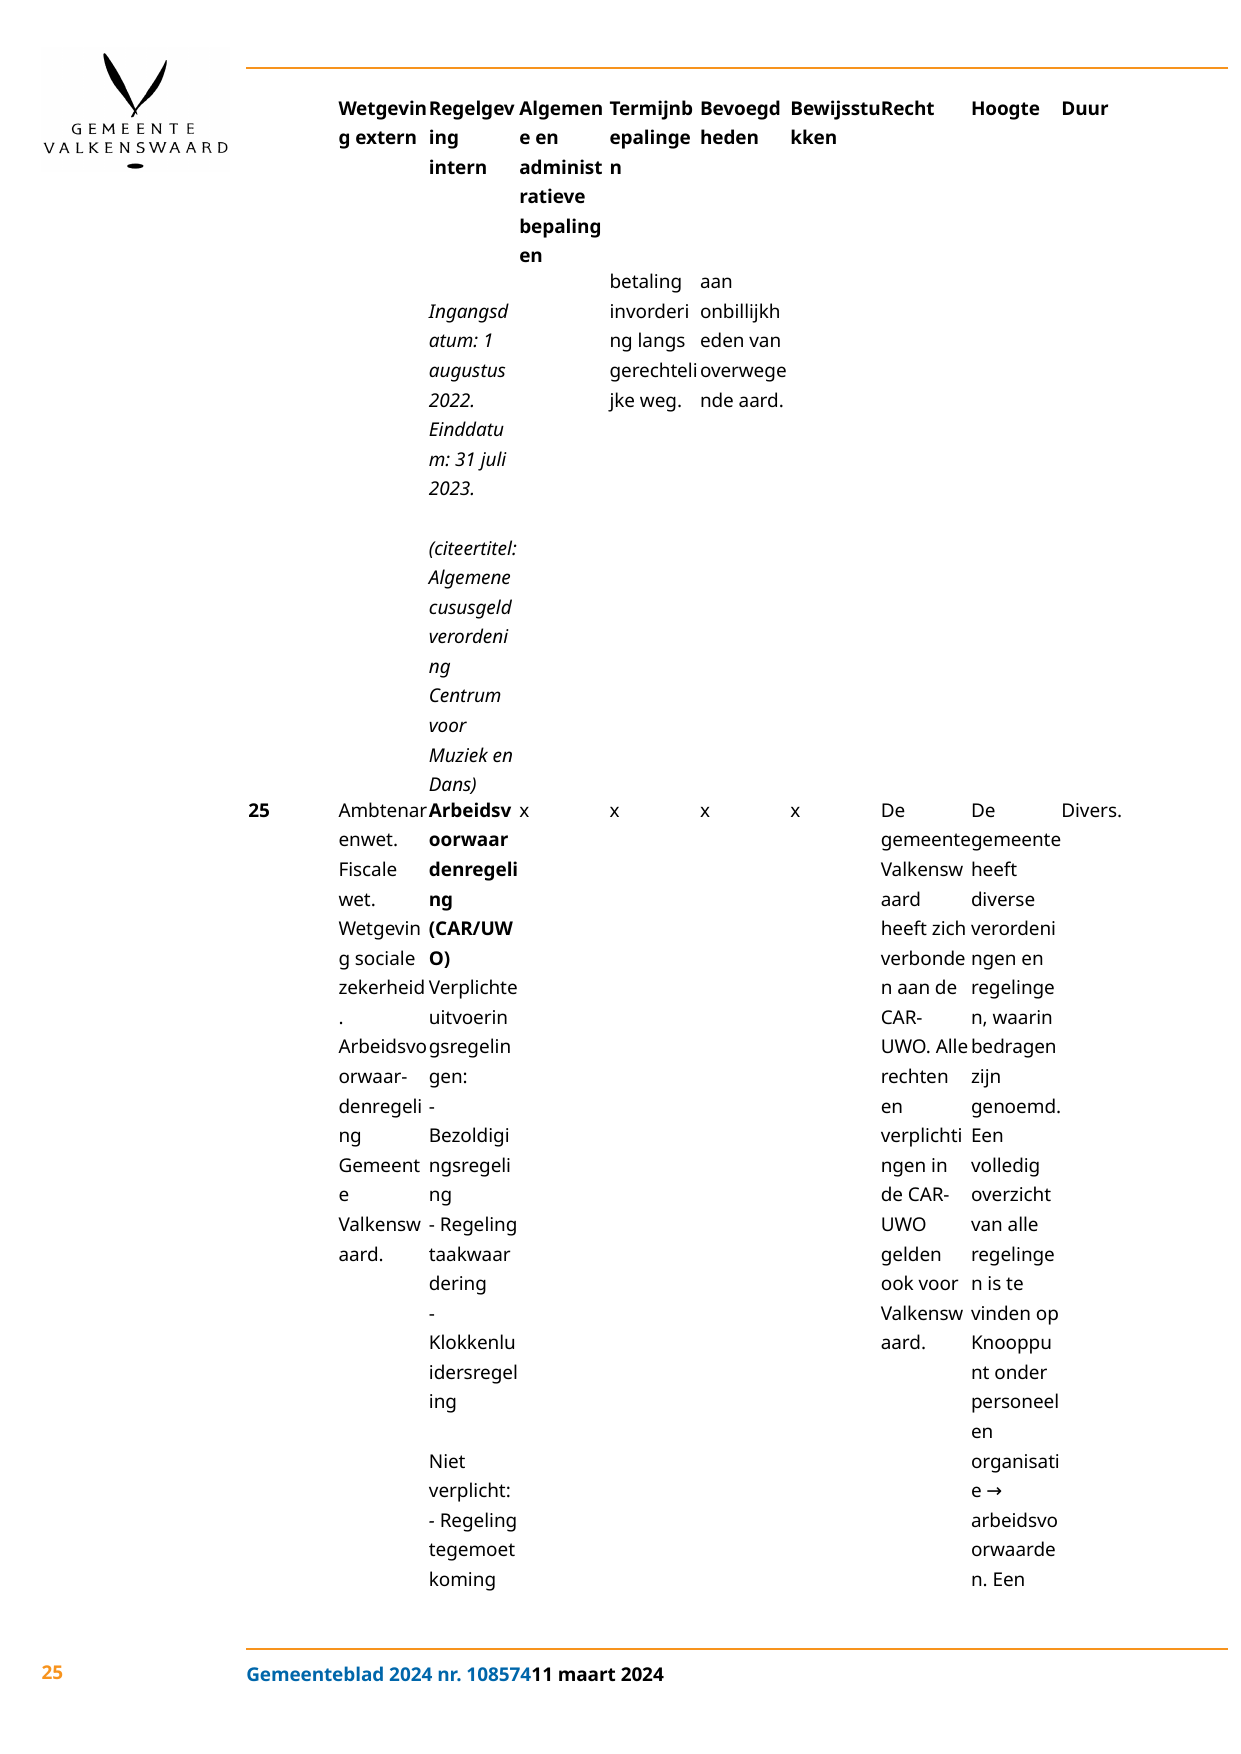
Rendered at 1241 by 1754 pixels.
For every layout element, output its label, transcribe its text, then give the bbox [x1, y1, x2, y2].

table_cell x [790, 797, 881, 1592]
table_cell Arbeidsvoorwaardenregeling (CAR/UWO) Verplichte uitvoeringsregelingen: - Bezoldigingsregeling - Regeling taakwaardering - Klokkenluidersregeling Niet verplicht: - Regeling tegemoetkoming [429, 797, 519, 1592]
table_cell x [519, 797, 609, 1592]
table_header Algemene en administratieve bepalingen [519, 95, 609, 268]
table_header Duur [1061, 95, 1152, 268]
table_cell [519, 269, 609, 797]
table_header Termijnbepalingen [609, 95, 700, 268]
table_header [248, 95, 338, 268]
table_header Regelgeving intern [429, 95, 519, 268]
picture [41, 47, 231, 172]
table_cell aan onbillijkheden van overwegende aard. [700, 269, 790, 797]
table_header Wetgeving extern [338, 95, 429, 268]
table_cell betaling invordering langs gerechtelijke weg. [609, 269, 700, 797]
table_cell [248, 269, 338, 797]
table_header Recht [881, 95, 971, 268]
table_cell [338, 269, 429, 797]
table_cell Divers. [1061, 797, 1152, 1592]
table_header Hoogte [971, 95, 1061, 268]
table_cell 25 [248, 797, 338, 1592]
table_header Bewijsstukken [790, 95, 881, 268]
table_cell [971, 269, 1061, 797]
table_cell [790, 269, 881, 797]
table_cell [1061, 269, 1152, 797]
table_cell x [700, 797, 790, 1592]
table_cell Ambtenarenwet. Fiscale wet. Wetgeving sociale zekerheid. Arbeidsvoorwaar-denregeling Gemeente Valkenswaard. [338, 797, 429, 1592]
table_cell De gemeente heeft diverse verordeningen en regelingen, waarin bedragen zijn genoemd. Een volledig overzicht van alle regelingen is te vinden op Knooppunt onder personeel en organisatie → arbeidsvoorwaarden. Een [971, 797, 1061, 1592]
table_cell x [609, 797, 700, 1592]
table_cell [881, 269, 971, 797]
table_header Bevoegdheden [700, 95, 790, 268]
table_cell Ingangsdatum: 1 augustus 2022. Einddatum: 31 juli 2023. (citeertitel: Algemene cususgeldverordening Centrum voor Muziek en Dans) [429, 269, 519, 797]
table_cell De gemeente Valkenswaard heeft zich verbonden aan de CAR-UWO. Alle rechten en verplichtingen in de CAR-UWO gelden ook voor Valkenswaard. [881, 797, 971, 1592]
